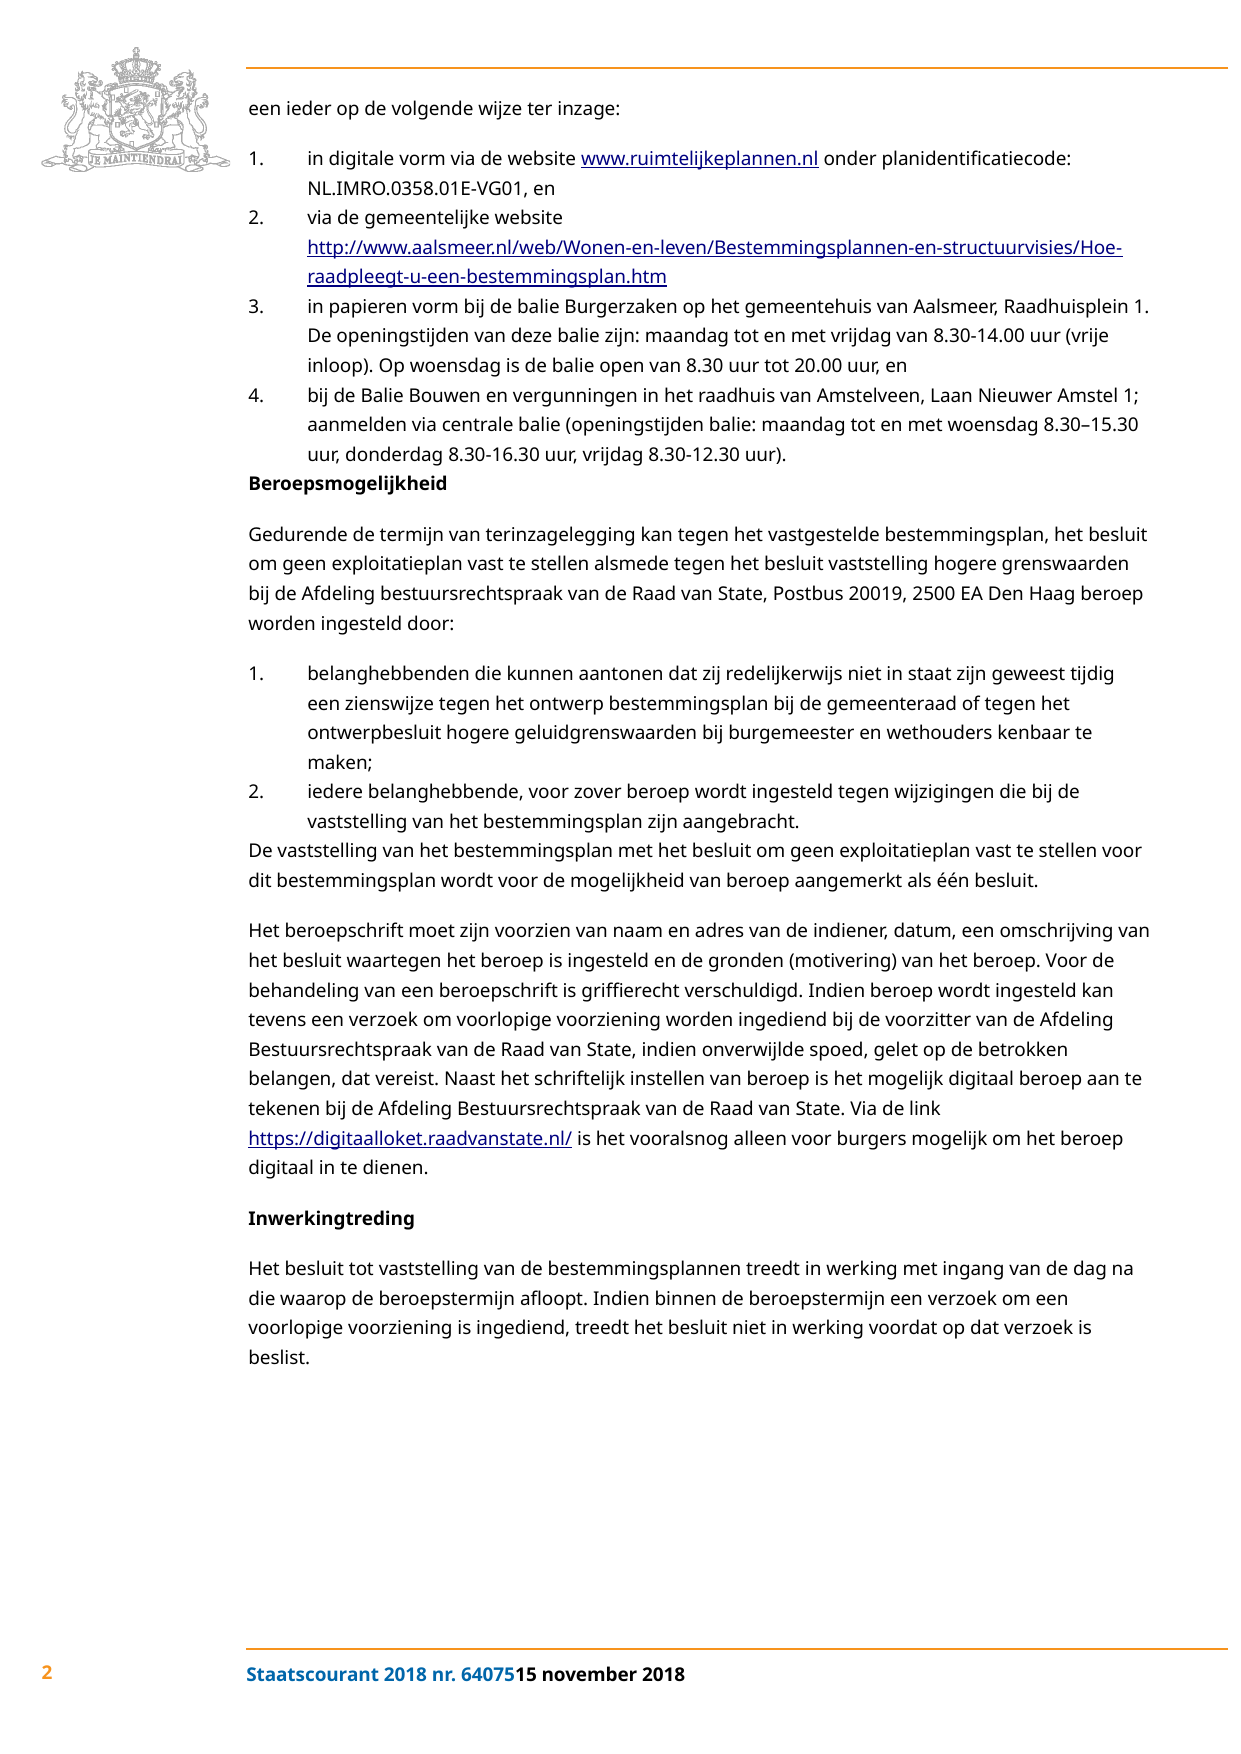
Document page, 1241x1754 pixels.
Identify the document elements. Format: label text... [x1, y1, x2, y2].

list iedere belanghebbende, voor zover beroep wordt ingesteld tegen wijzigingen die bij de vaststelling van het bestemmingsplan zijn aangebracht. [248, 778, 1152, 834]
text De vaststelling van het bestemmingsplan met het besluit om geen exploitatieplan vast te stellen voor dit bestemmingsplan wordt voor de mogelijkheid van beroep aangemerkt als één besluit. [248, 838, 1152, 893]
list bij de Balie Bouwen en vergunningen in het raadhuis van Amstelveen, Laan Nieuwer Amstel 1; aanmelden via centrale balie (openingstijden balie: maandag tot en met woensdag 8.30–15.30 uur, donderdag 8.30-16.30 uur, vrijdag 8.30-12.30 uur). [248, 382, 1152, 467]
list in papieren vorm bij de balie Burgerzaken op het gemeentehuis van Aalsmeer, Raadhuisplein 1. De openingstijden van deze balie zijn: maandag tot en met vrijdag van 8.30-14.00 uur (vrije inloop). Op woensdag is de balie open van 8.30 uur tot 20.00 uur, en [248, 293, 1152, 378]
list belanghebbenden die kunnen aantonen dat zij redelijkerwijs niet in staat zijn geweest tijdig een zienswijze tegen het ontwerp bestemmingsplan bij de gemeenteraad of tegen het ontwerpbesluit hogere geluidgrenswaarden bij burgemeester en wethouders kenbaar te maken; [248, 660, 1152, 775]
list in digitale vorm via de website www.ruimtelijkeplannen.nl onder planidentificatiecode: NL.IMRO.0358.01E-VG01, en [248, 145, 1152, 201]
text Het besluit tot vaststelling van de bestemmingsplannen treedt in werking met ingang van de dag na die waarop de beroepstermijn afloopt. Indien binnen de beroepstermijn een verzoek om een voorlopige voorziening is ingediend, treedt het besluit niet in werking voordat op dat verzoek is beslist. [248, 1255, 1152, 1370]
picture [41, 47, 231, 172]
text Inwerkingtreding [248, 1205, 1152, 1231]
text Beroepsmogelijkheid [248, 471, 1152, 496]
text Het beroepschrift moet zijn voorzien van naam en adres van de indiener, datum, een omschrijving van het besluit waartegen het beroep is ingesteld en de gronden (motivering) van het beroep. Voor de behandeling van een beroepschrift is griffierecht verschuldigd. Indien beroep wordt ingesteld kan tevens een verzoek om voorlopige voorziening worden ingediend bij de voorzitter van de Afdeling Bestuursrechtspraak van de Raad van State, indien onverwijlde spoed, gelet op de betrokken belangen, dat vereist. Naast het schriftelijk instellen van beroep is het mogelijk digitaal beroep aan te tekenen bij de Afdeling Bestuursrechtspraak van de Raad van State. Via de link https://digitaalloket.raadvanstate.nl/ is het vooralsnog alleen voor burgers mogelijk om het beroep digitaal in te dienen. [248, 918, 1152, 1180]
text een ieder op de volgende wijze ter inzage: [248, 95, 1152, 121]
text Gedurende de termijn van terinzagelegging kan tegen het vastgestelde bestemmingsplan, het besluit om geen exploitatieplan vast te stellen alsmede tegen het besluit vaststelling hogere grenswaarden bij de Afdeling bestuursrechtspraak van de Raad van State, Postbus 20019, 2500 EA Den Haag beroep worden ingesteld door: [248, 521, 1152, 636]
list via de gemeentelijke website http://www.aalsmeer.nl/web/Wonen-en-leven/Bestemmingsplannen-en-structuurvisies/Hoe-raadpleegt-u-een-bestemmingsplan.htm [248, 204, 1152, 289]
